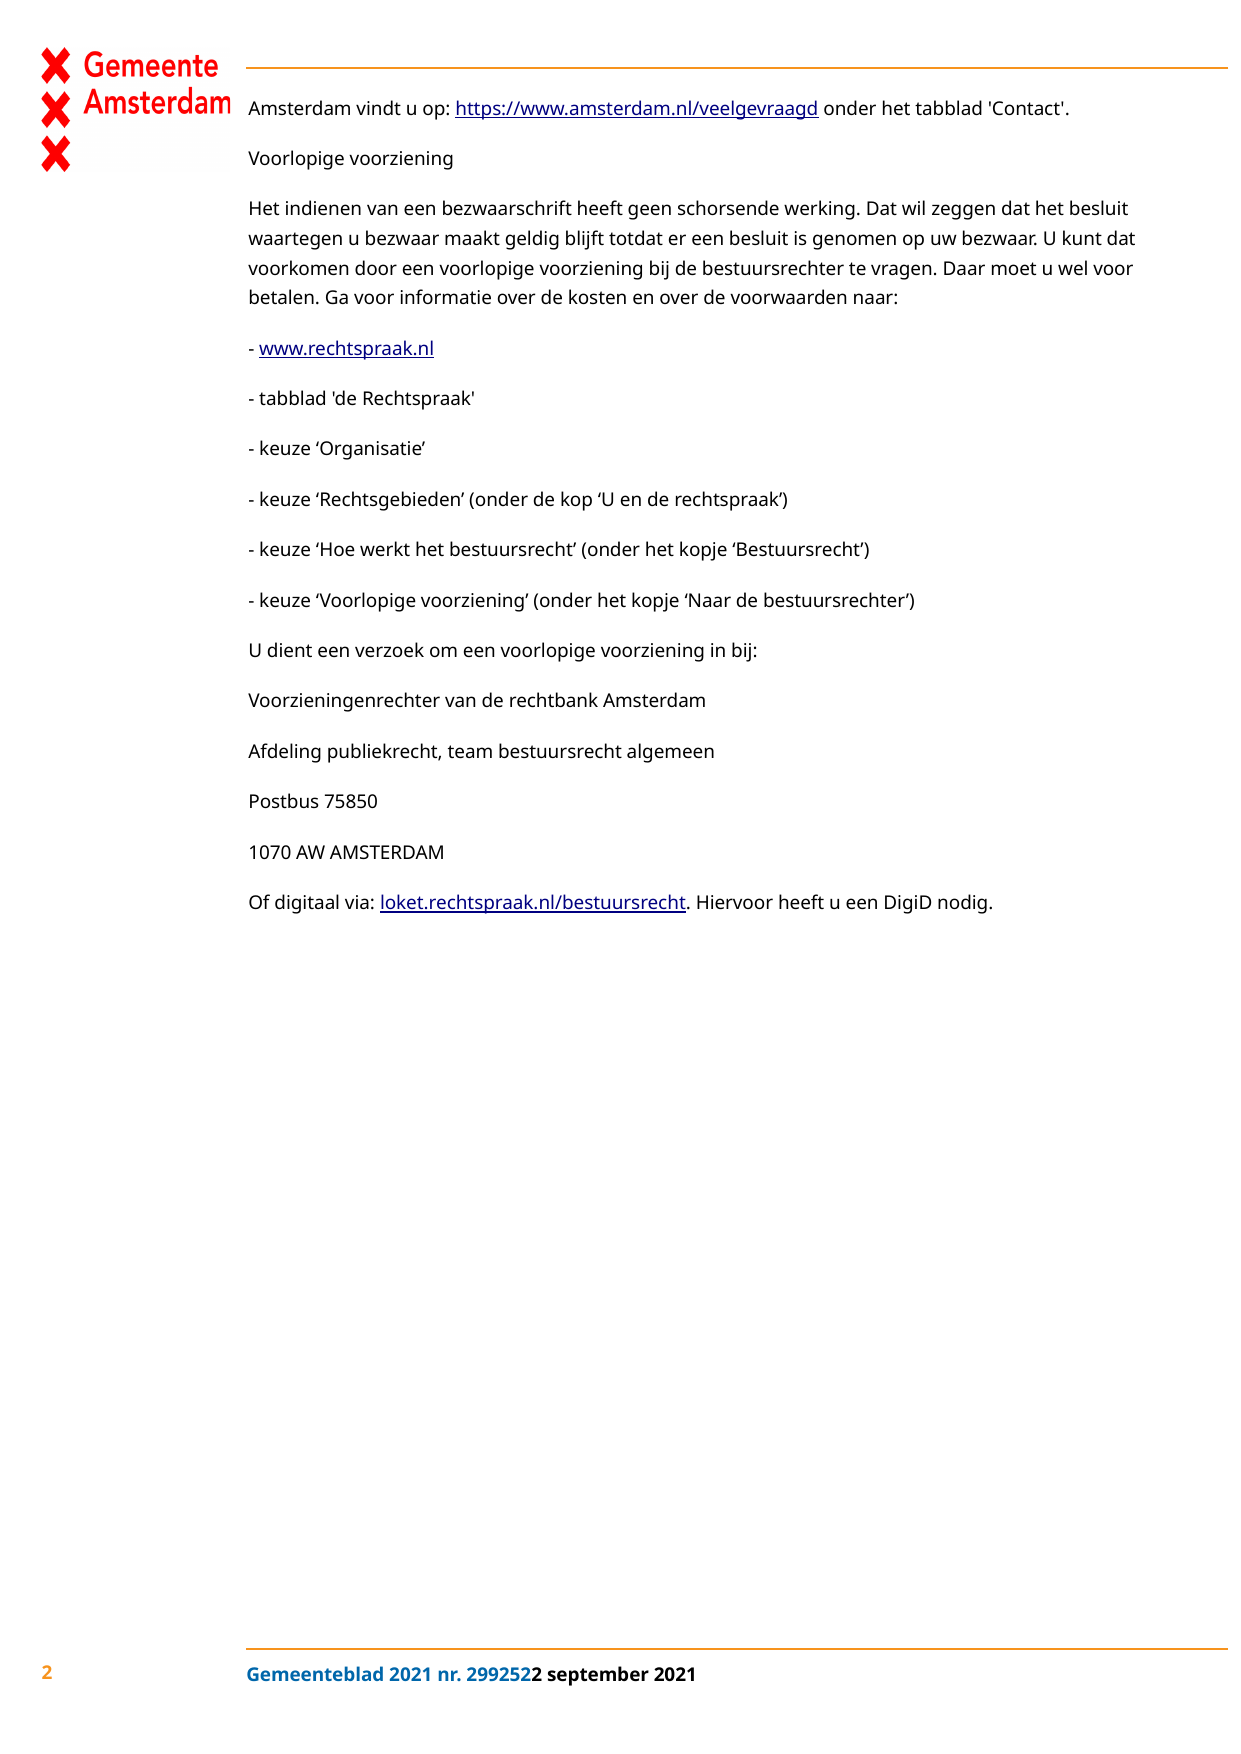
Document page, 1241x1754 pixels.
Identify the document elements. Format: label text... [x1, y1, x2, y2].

picture [41, 47, 231, 172]
text Amsterdam vindt u op: https://www.amsterdam.nl/veelgevraagd onder het tabblad 'Contact'. [248, 95, 1152, 121]
text - www.rechtspraak.nl [248, 335, 1152, 361]
text Voorzieningenrechter van de rechtbank Amsterdam [248, 688, 1152, 713]
text - keuze ‘Voorlopige voorziening’ (onder het kopje ‘Naar de bestuursrechter’) [248, 587, 1152, 613]
text - keuze ‘Rechtsgebieden’ (onder de kop ‘U en de rechtspraak’) [248, 486, 1152, 512]
text Postbus 75850 [248, 788, 1152, 814]
text Of digitaal via: loket.rechtspraak.nl/bestuursrecht. Hiervoor heeft u een DigiD nodig. [248, 889, 1152, 915]
text - tabblad 'de Rechtspraak' [248, 385, 1152, 411]
text Voorlopige voorziening [248, 145, 1152, 171]
text - keuze ‘Hoe werkt het bestuursrecht’ (onder het kopje ‘Bestuursrecht’) [248, 536, 1152, 562]
text U dient een verzoek om een voorlopige voorziening in bij: [248, 637, 1152, 663]
text 1070 AW AMSTERDAM [248, 839, 1152, 865]
text - keuze ‘Organisatie’ [248, 436, 1152, 461]
text Het indienen van een bezwaarschrift heeft geen schorsende werking. Dat wil zeggen dat het besluit waartegen u bezwaar maakt geldig blijft totdat er een besluit is genomen op uw bezwaar. U kunt dat voorkomen door een voorlopige voorziening bij de bestuursrechter te vragen. Daar moet u wel voor betalen. Ga voor informatie over de kosten en over de voorwaarden naar: [248, 196, 1152, 310]
text Afdeling publiekrecht, team bestuursrecht algemeen [248, 738, 1152, 764]
